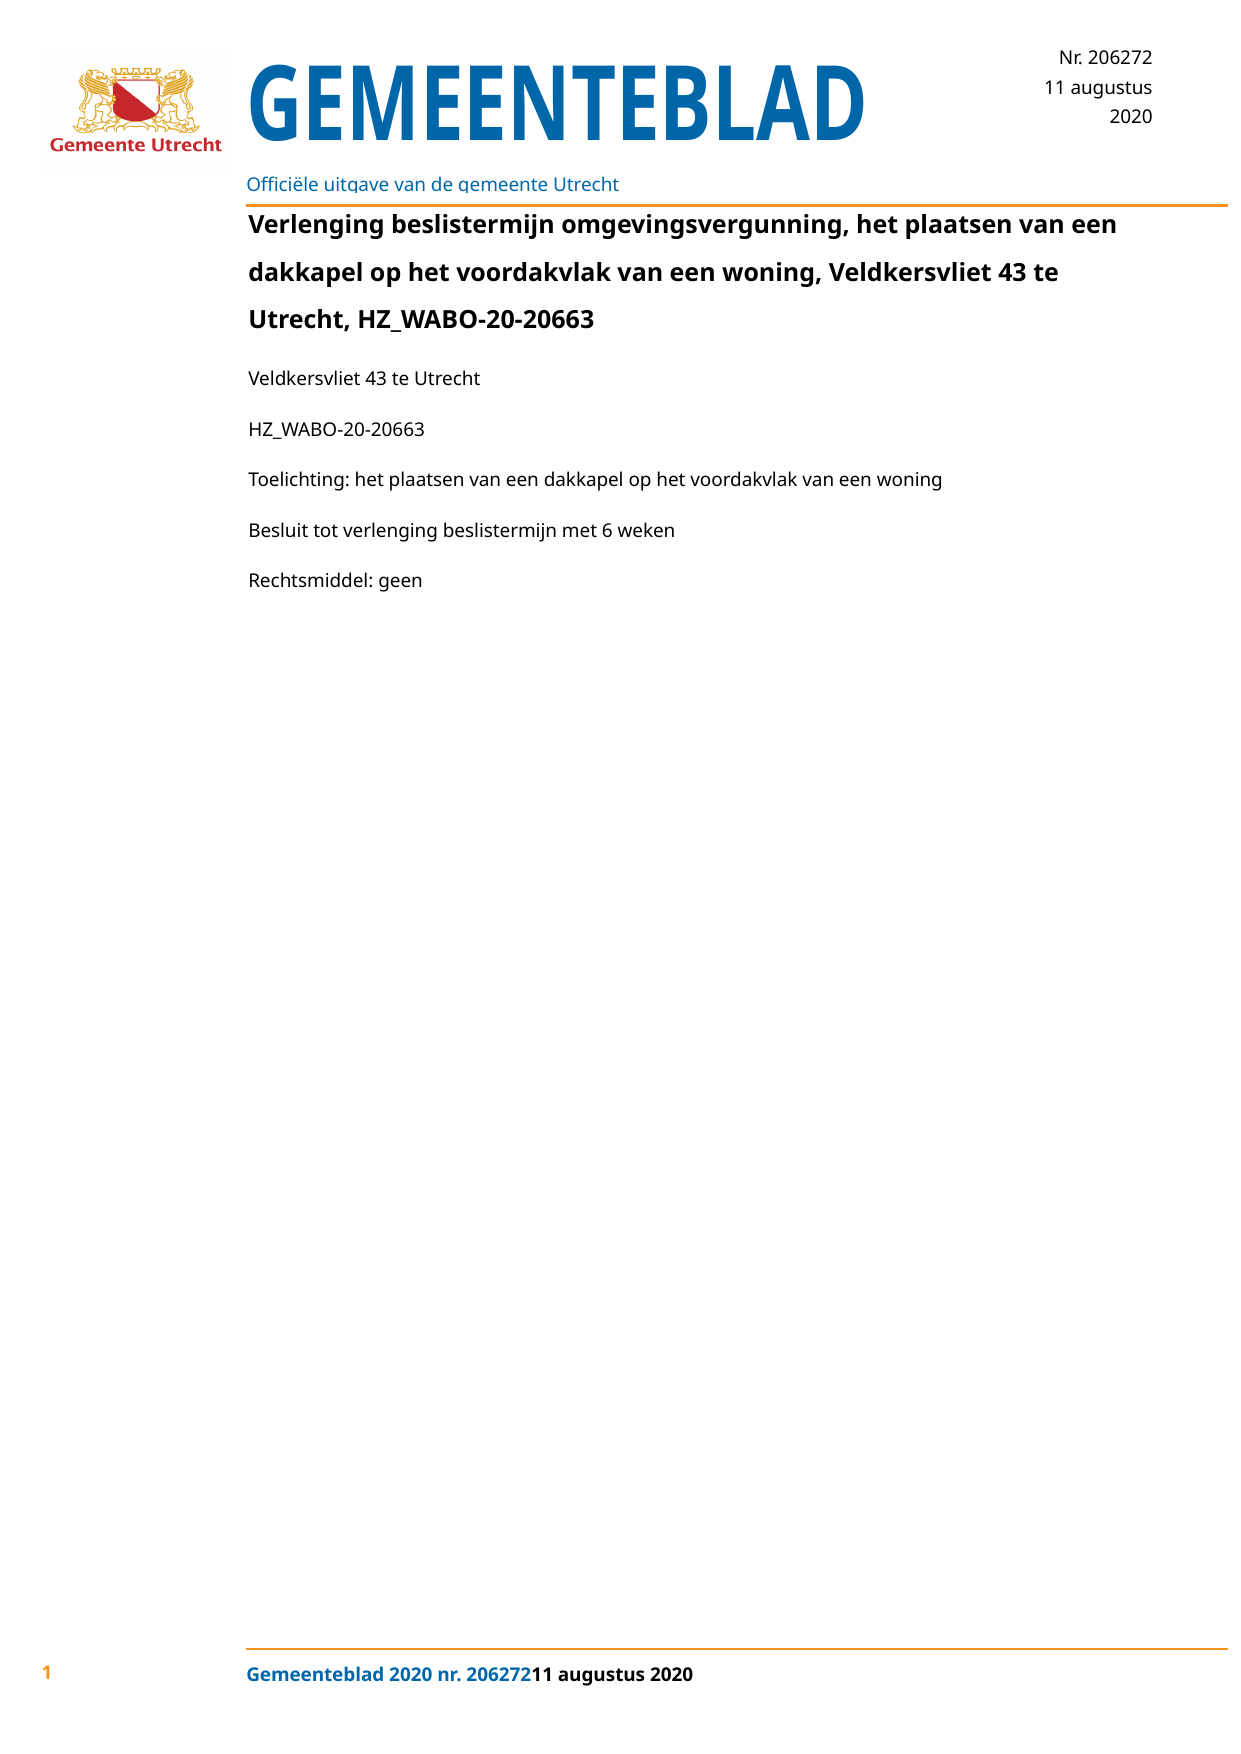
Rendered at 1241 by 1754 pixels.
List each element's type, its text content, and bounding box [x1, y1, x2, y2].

text Besluit tot verlenging beslistermijn met 6 weken [248, 517, 1152, 542]
text Rechtsmiddel: geen [248, 567, 1152, 593]
text Veldkersvliet 43 te Utrecht [248, 366, 1152, 391]
text Verlenging beslistermijn omgevingsvergunning, het plaatsen van een dakkapel op het voordakvlak van een woning, Veldkersvliet 43 te Utrecht, HZ_WABO-20-20663 [248, 207, 1152, 336]
text Toelichting: het plaatsen van een dakkapel op het voordakvlak van een woning [248, 466, 1152, 492]
text HZ_WABO-20-20663 [248, 416, 1152, 442]
picture [41, 47, 231, 172]
